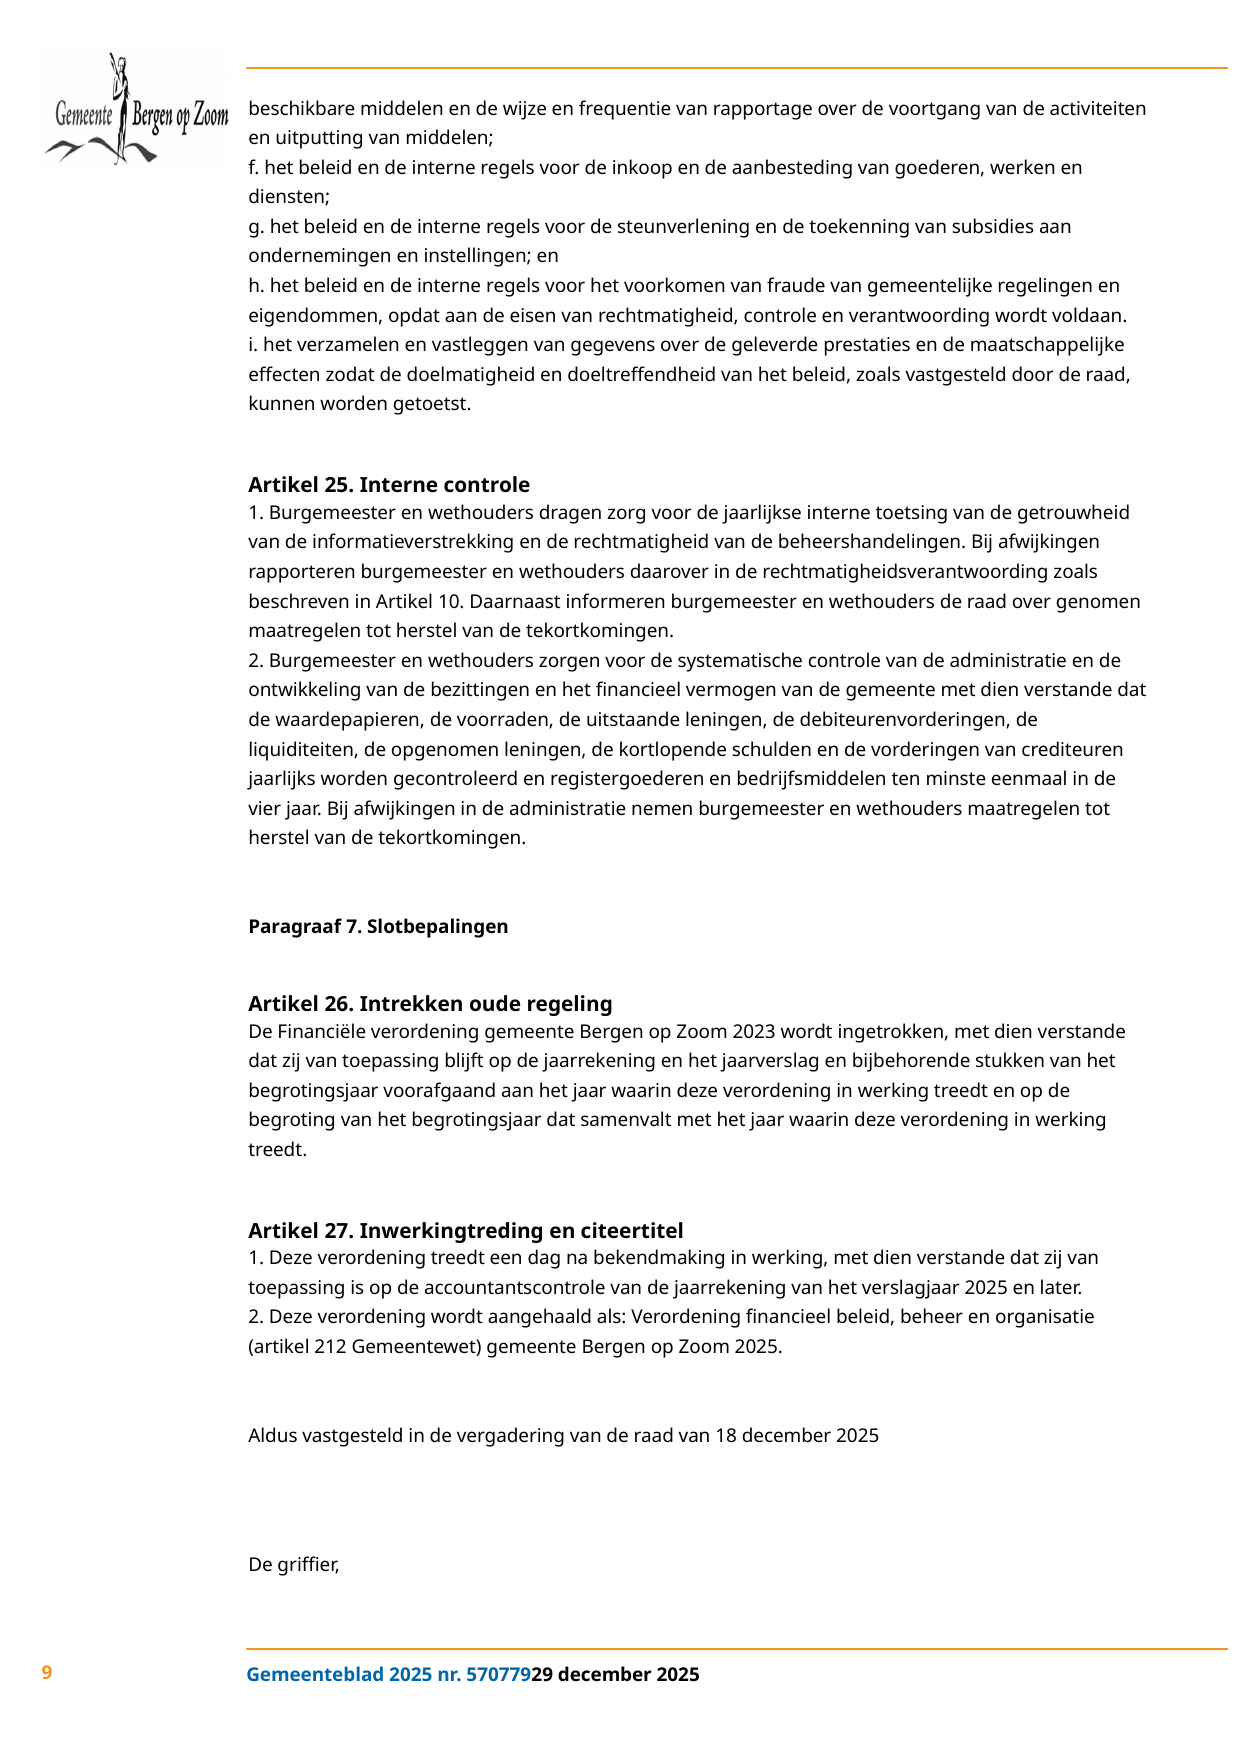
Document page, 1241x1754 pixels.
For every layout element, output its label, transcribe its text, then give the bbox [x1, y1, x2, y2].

text De Financiële verordening gemeente Bergen op Zoom 2023 wordt ingetrokken, met dien verstande dat zij van toepassing blijft op de jaarrekening en het jaarverslag en bijbehorende stukken van het begrotingsjaar voorafgaand aan het jaar waarin deze verordening in werking treedt en op de begroting van het begrotingsjaar dat samenvalt met het jaar waarin deze verordening in werking treedt. [248, 1018, 1152, 1162]
text 2. Burgemeester en wethouders zorgen voor de systematische controle van de administratie en de ontwikkeling van de bezittingen en het financieel vermogen van de gemeente met dien verstande dat de waardepapieren, de voorraden, de uitstaande leningen, de debiteurenvorderingen, de liquiditeiten, de opgenomen leningen, de kortlopende schulden en de vorderingen van crediteuren jaarlijks worden gecontroleerd en registergoederen en bedrijfsmiddelen ten minste eenmaal in de vier jaar. Bij afwijkingen in de administratie nemen burgemeester en wethouders maatregelen tot herstel van de tekortkomingen. [248, 647, 1152, 850]
text De griffier, [248, 1551, 1152, 1576]
text 1. Burgemeester en wethouders dragen zorg voor de jaarlijkse interne toetsing van de getrouwheid van de informatieverstrekking en de rechtmatigheid van de beheershandelingen. Bij afwijkingen rapporteren burgemeester en wethouders daarover in de rechtmatigheidsverantwoording zoals beschreven in Artikel 10. Daarnaast informeren burgemeester en wethouders de raad over genomen maatregelen tot herstel van de tekortkomingen. [248, 499, 1152, 643]
text h. het beleid en de interne regels voor het voorkomen van fraude van gemeentelijke regelingen en eigendommen, opdat aan de eisen van rechtmatigheid, controle en verantwoording wordt voldaan. [248, 272, 1152, 328]
text f. het beleid en de interne regels voor de inkoop en de aanbesteding van goederen, werken en diensten; [248, 154, 1152, 209]
text Artikel 25. Interne controle [248, 471, 1152, 499]
text 1. Deze verordening treedt een dag na bekendmaking in werking, met dien verstande dat zij van toepassing is op de accountantscontrole van de jaarrekening van het verslagjaar 2025 en later. [248, 1244, 1152, 1300]
text g. het beleid en de interne regels voor de steunverlening en de toekenning van subsidies aan ondernemingen en instellingen; en [248, 213, 1152, 268]
text Paragraaf 7. Slotbepalingen [248, 913, 1152, 939]
text 2. Deze verordening wordt aangehaald als: Verordening financieel beleid, beheer en organisatie (artikel 212 Gemeentewet) gemeente Bergen op Zoom 2025. [248, 1304, 1152, 1359]
text Artikel 27. Inwerkingtreding en citeertitel [248, 1216, 1152, 1244]
text Aldus vastgesteld in de vergadering van de raad van 18 december 2025 [248, 1422, 1152, 1448]
picture [41, 47, 231, 172]
text beschikbare middelen en de wijze en frequentie van rapportage over de voortgang van de activiteiten en uitputting van middelen; [248, 95, 1152, 150]
text Artikel 26. Intrekken oude regeling [248, 989, 1152, 1018]
text i. het verzamelen en vastleggen van gegevens over de geleverde prestaties en de maatschappelijke effecten zodat de doelmatigheid en doeltreffendheid van het beleid, zoals vastgesteld door de raad, kunnen worden getoetst. [248, 331, 1152, 416]
